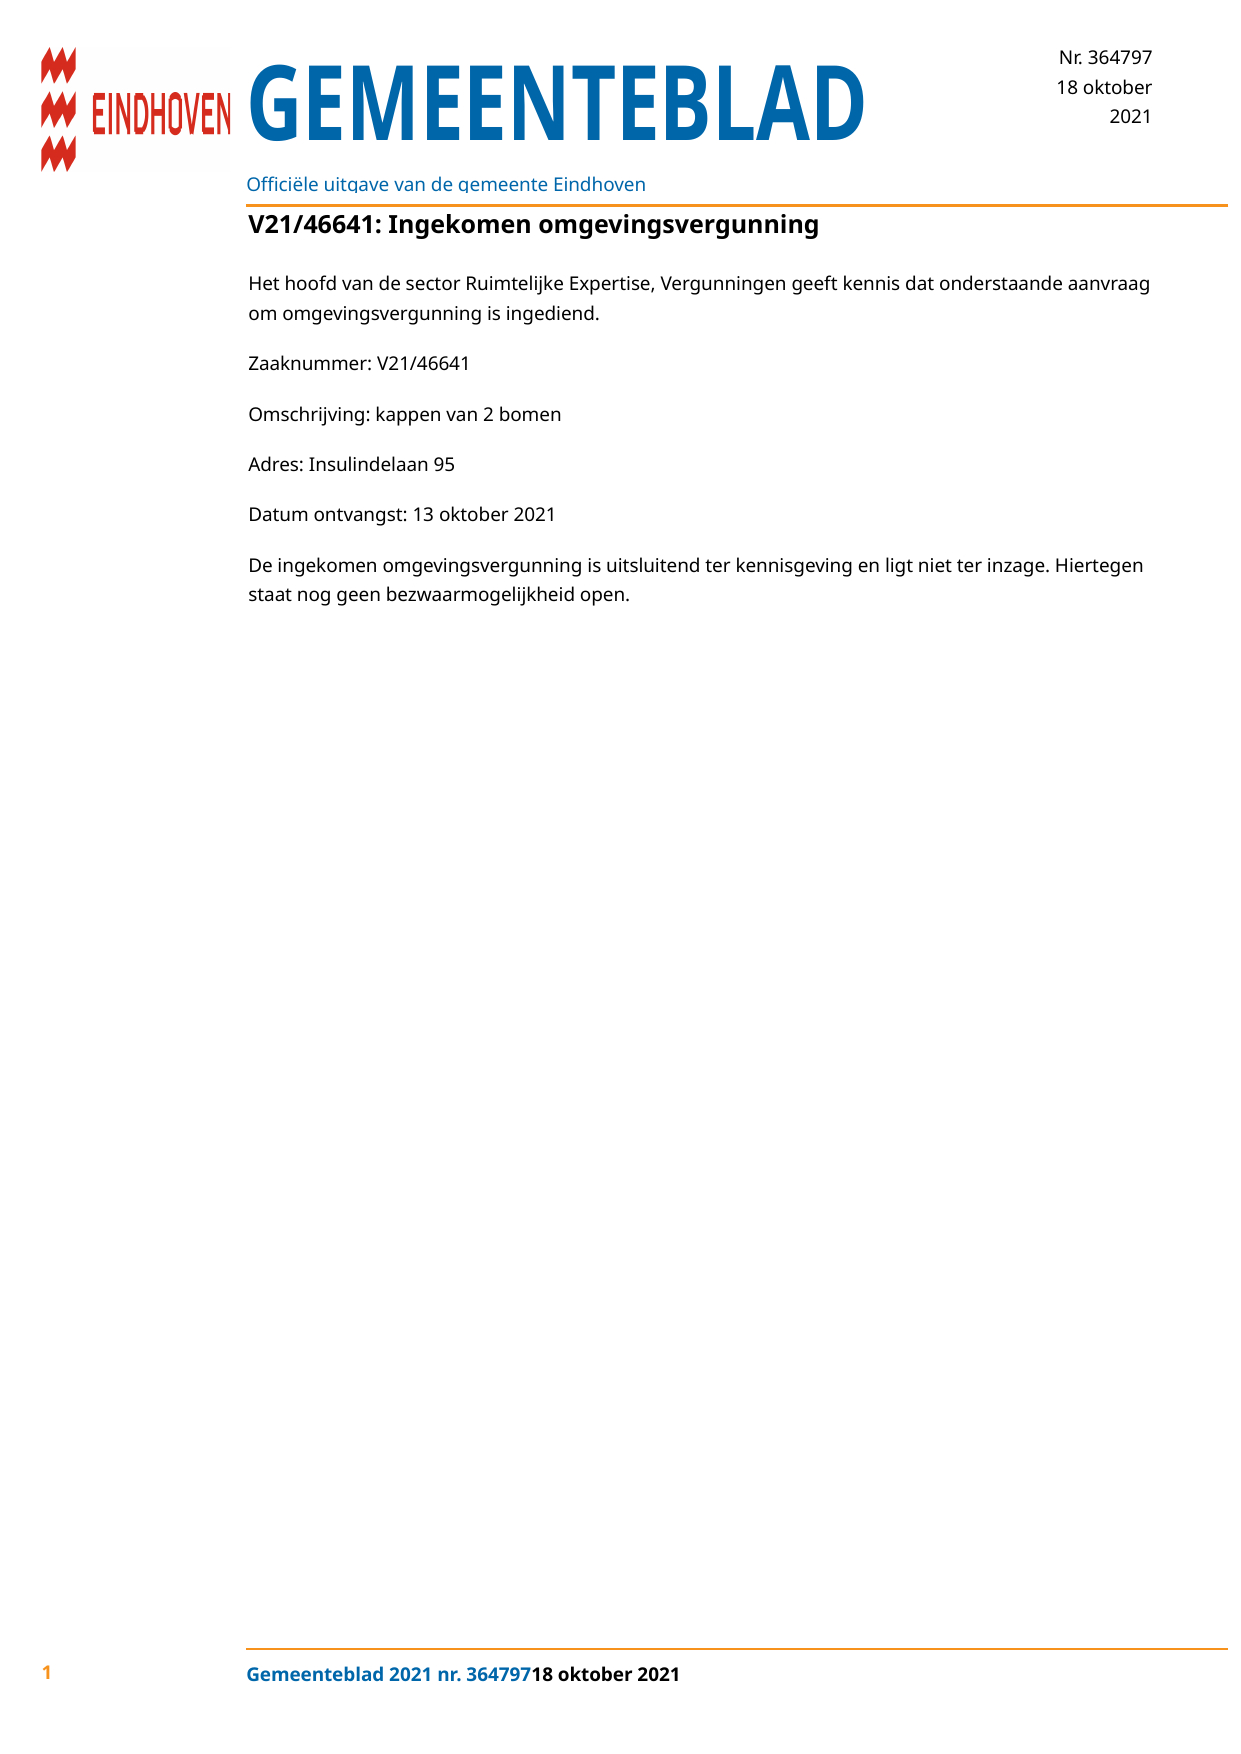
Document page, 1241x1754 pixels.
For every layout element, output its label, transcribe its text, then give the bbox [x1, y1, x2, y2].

text Omschrijving: kappen van 2 bomen [248, 401, 1152, 426]
text Adres: Insulindelaan 95 [248, 451, 1152, 477]
text Datum ontvangst: 13 oktober 2021 [248, 502, 1152, 527]
picture [41, 47, 231, 172]
text Zaaknummer: V21/46641 [248, 350, 1152, 376]
text De ingekomen omgevingsvergunning is uitsluitend ter kennisgeving en ligt niet ter inzage. Hiertegen staat nog geen bezwaarmogelijkheid open. [248, 552, 1152, 607]
text Het hoofd van de sector Ruimtelijke Expertise, Vergunningen geeft kennis dat onderstaande aanvraag om omgevingsvergunning is ingediend. [248, 270, 1152, 326]
text V21/46641: Ingekomen omgevingsvergunning [248, 207, 1152, 241]
